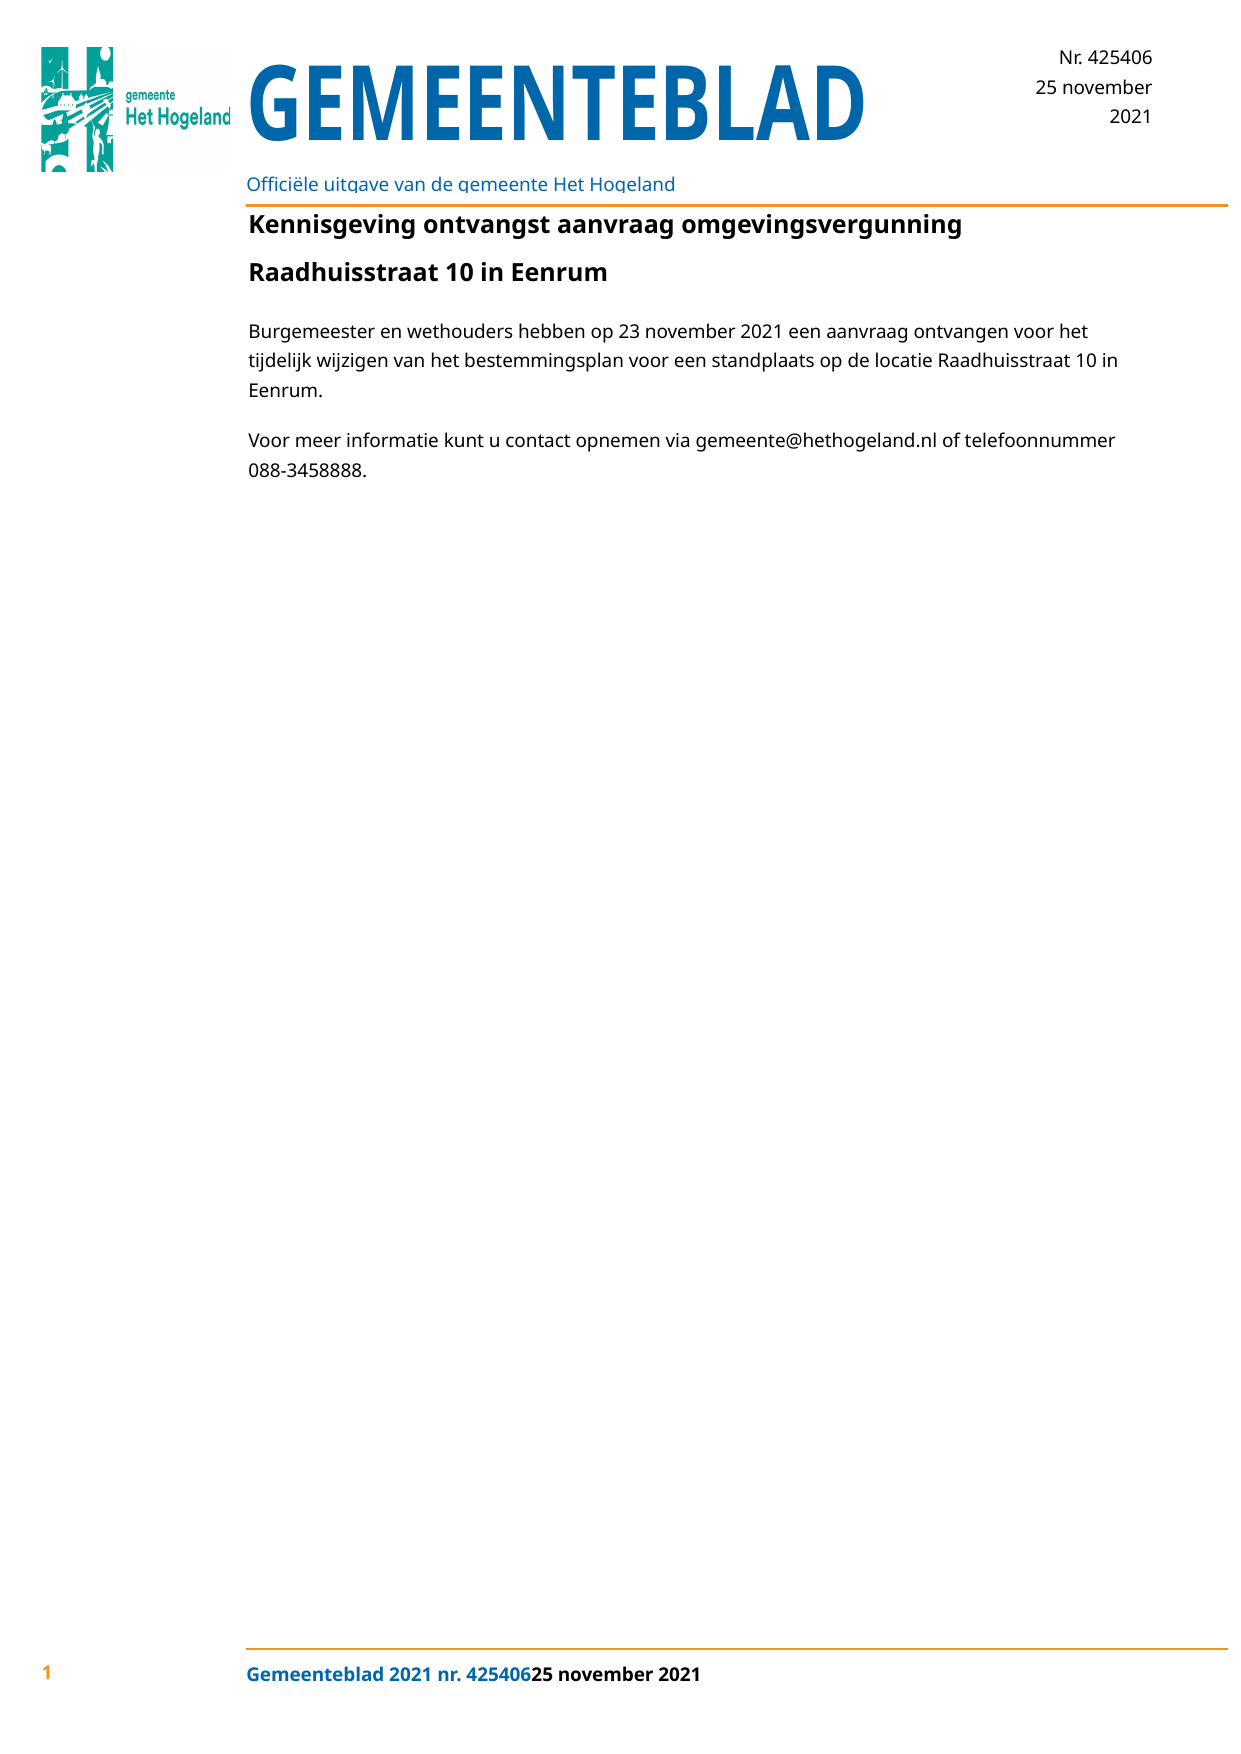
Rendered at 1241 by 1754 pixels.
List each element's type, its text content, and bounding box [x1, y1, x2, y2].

text Burgemeester en wethouders hebben op 23 november 2021 een aanvraag ontvangen voor het tijdelijk wijzigen van het bestemmingsplan voor een standplaats op de locatie Raadhuisstraat 10 in Eenrum. [248, 318, 1152, 403]
picture [41, 47, 231, 172]
text Kennisgeving ontvangst aanvraag omgevingsvergunning Raadhuisstraat 10 in Eenrum [248, 207, 1152, 288]
text Voor meer informatie kunt u contact opnemen via gemeente@hethogeland.nl of telefoonnummer 088-3458888. [248, 427, 1152, 483]
